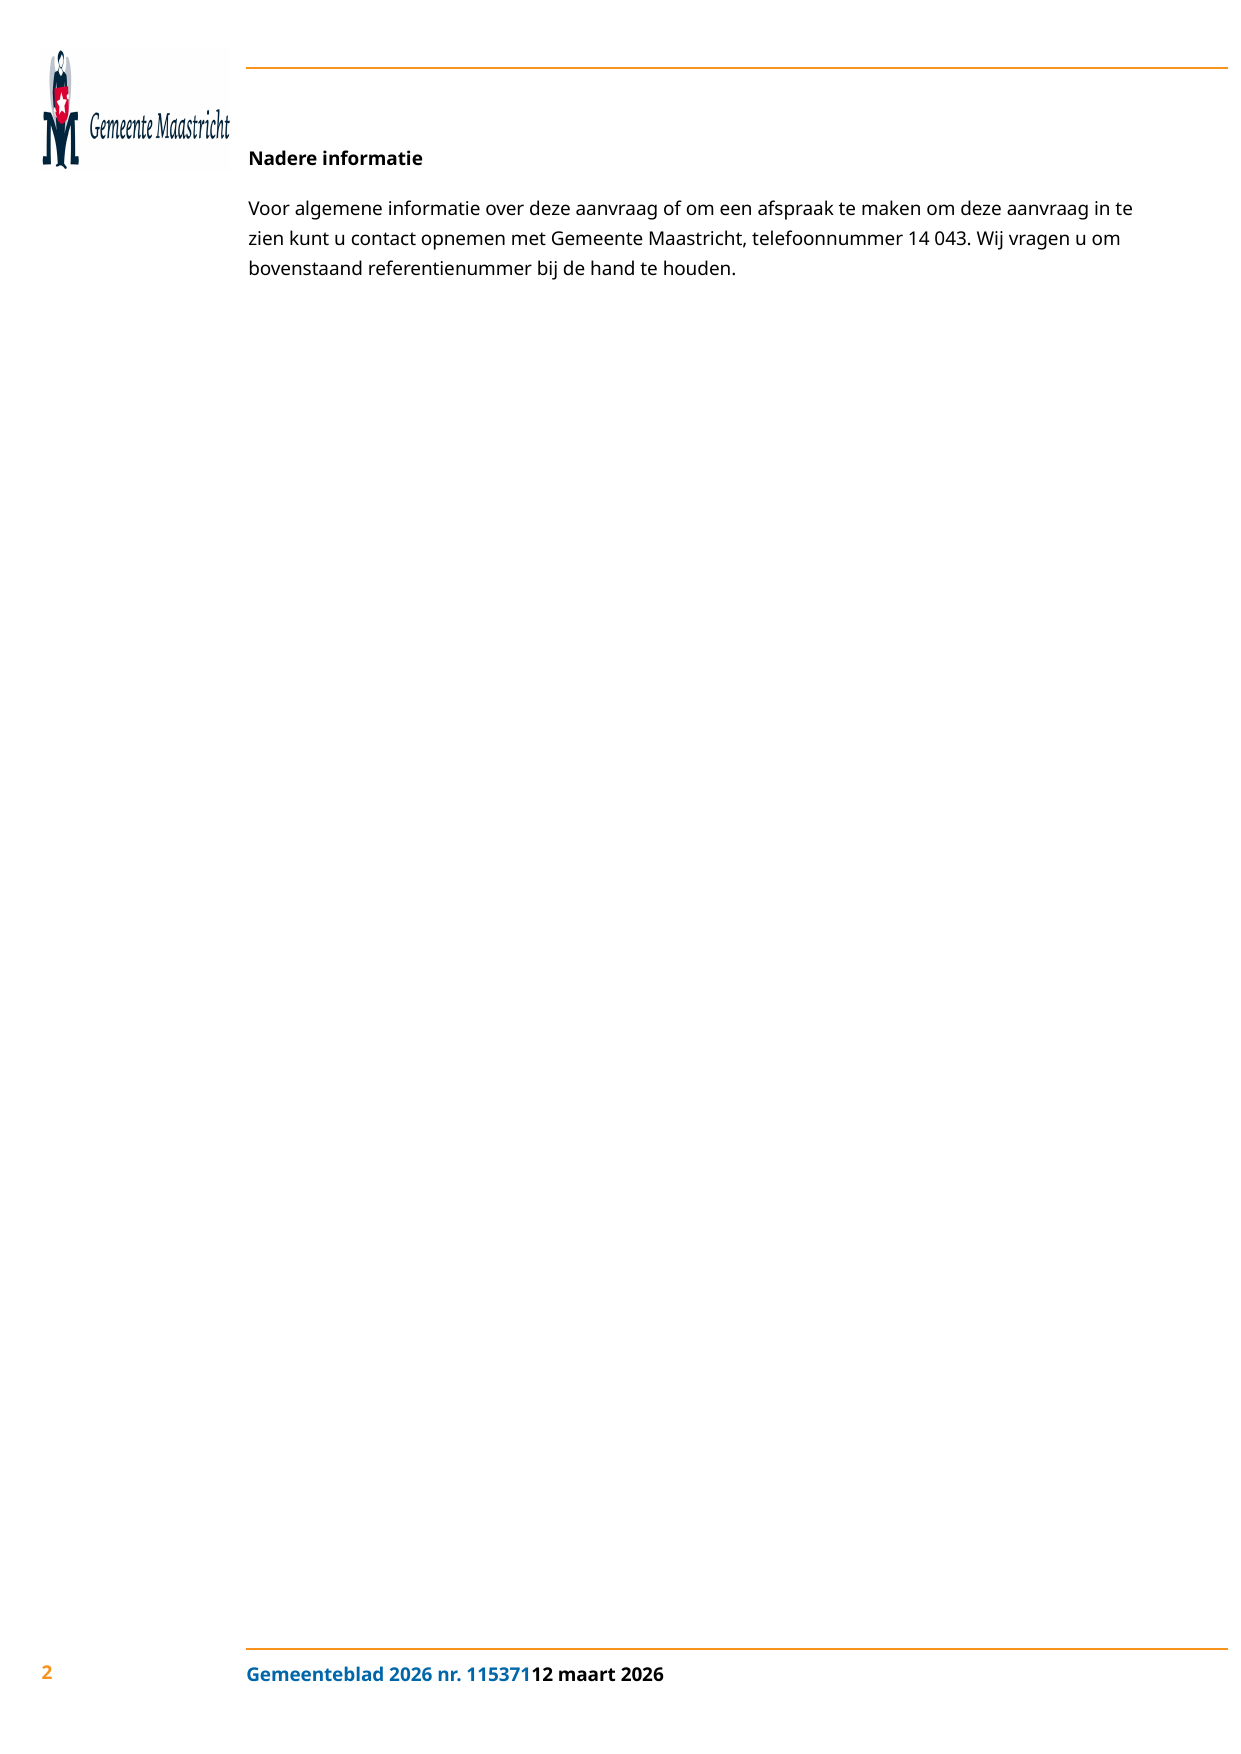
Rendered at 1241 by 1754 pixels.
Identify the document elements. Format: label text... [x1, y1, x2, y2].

text Nadere informatie [248, 145, 1152, 171]
picture [41, 47, 231, 172]
text Voor algemene informatie over deze aanvraag of om een afspraak te maken om deze aanvraag in te zien kunt u contact opnemen met Gemeente Maastricht, telefoonnummer 14 043. Wij vragen u om bovenstaand referentienummer bij de hand te houden. [248, 196, 1152, 281]
